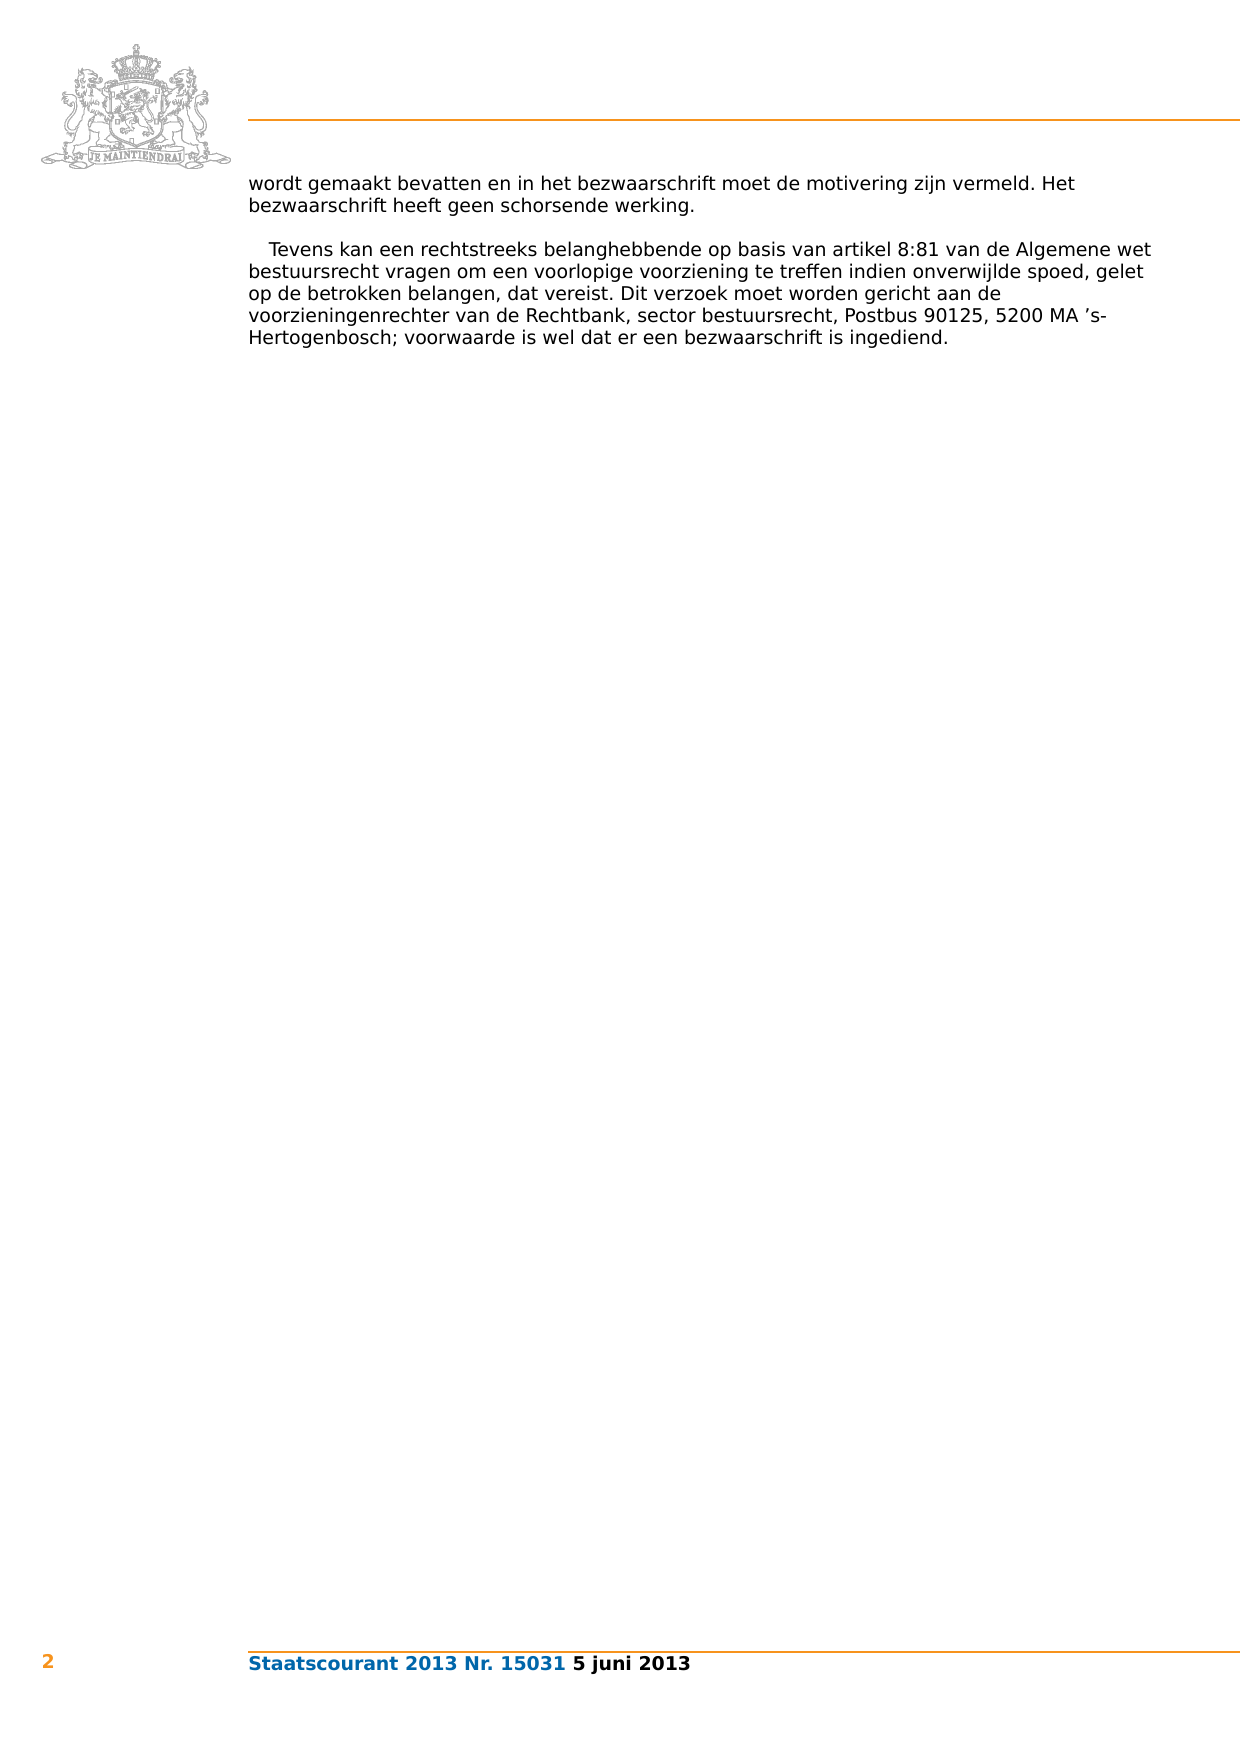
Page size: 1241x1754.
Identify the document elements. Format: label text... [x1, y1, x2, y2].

picture [41, 44, 231, 169]
text wordt gemaakt bevatten en in het bezwaarschrift moet de motivering zijn vermeld. Het bezwaarschrift heeft geen schorsende werking. [248, 173, 1163, 217]
text Tevens kan een rechtstreeks belanghebbende op basis van artikel 8:81 van de Algemene wet bestuursrecht vragen om een voorlopige voorziening te treffen indien onverwijlde spoed, gelet op de betrokken belangen, dat vereist. Dit verzoek moet worden gericht aan de voorzieningenrechter van de Rechtbank, sector bestuursrecht, Postbus 90125, 5200 MA ’s-Hertogenbosch; voorwaarde is wel dat er een bezwaarschrift is ingediend. [248, 239, 1163, 349]
